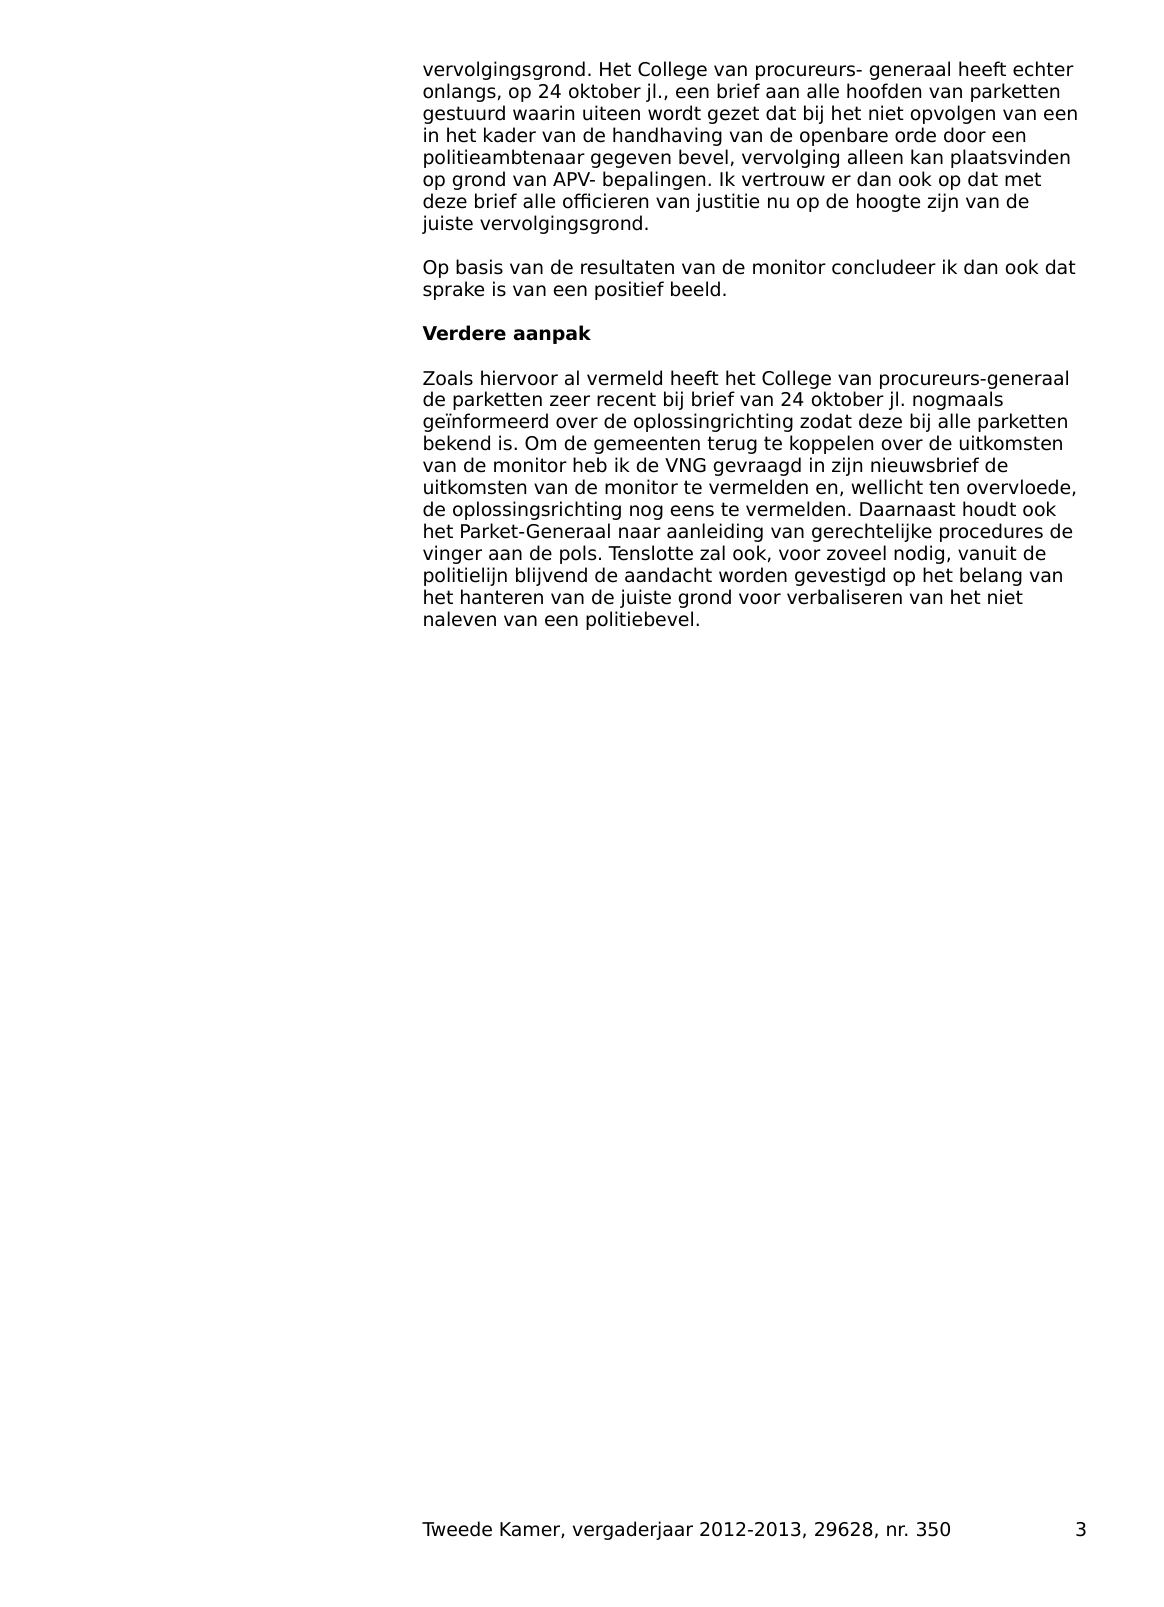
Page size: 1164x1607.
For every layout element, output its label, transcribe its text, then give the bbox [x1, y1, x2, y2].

text vervolgingsgrond. Het College van procureurs- generaal heeft echter onlangs, op 24 oktober jl., een brief aan alle hoofden van parketten gestuurd waarin uiteen wordt gezet dat bij het niet opvolgen van een in het kader van de handhaving van de openbare orde door een politieambtenaar gegeven bevel, vervolging alleen kan plaatsvinden op grond van APV- bepalingen. Ik vertrouw er dan ook op dat met deze brief alle officieren van justitie nu op de hoogte zijn van de juiste vervolgingsgrond. [422, 59, 1087, 235]
text Zoals hiervoor al vermeld heeft het College van procureurs-generaal de parketten zeer recent bij brief van 24 oktober jl. nogmaals geïnformeerd over de oplossingrichting zodat deze bij alle parketten bekend is. Om de gemeenten terug te koppelen over de uitkomsten van de monitor heb ik de VNG gevraagd in zijn nieuwsbrief de uitkomsten van de monitor te vermelden en, wellicht ten overvloede, de oplossingsrichting nog eens te vermelden. Daarnaast houdt ook het Parket-Generaal naar aanleiding van gerechtelijke procedures de vinger aan de pols. Tenslotte zal ook, voor zoveel nodig, vanuit de politielijn blijvend de aandacht worden gevestigd op het belang van het hanteren van de juiste grond voor verbaliseren van het niet naleven van een politiebevel. [422, 367, 1087, 631]
subtitle Verdere aanpak [422, 323, 1087, 345]
text Op basis van de resultaten van de monitor concludeer ik dan ook dat sprake is van een positief beeld. [422, 257, 1087, 301]
